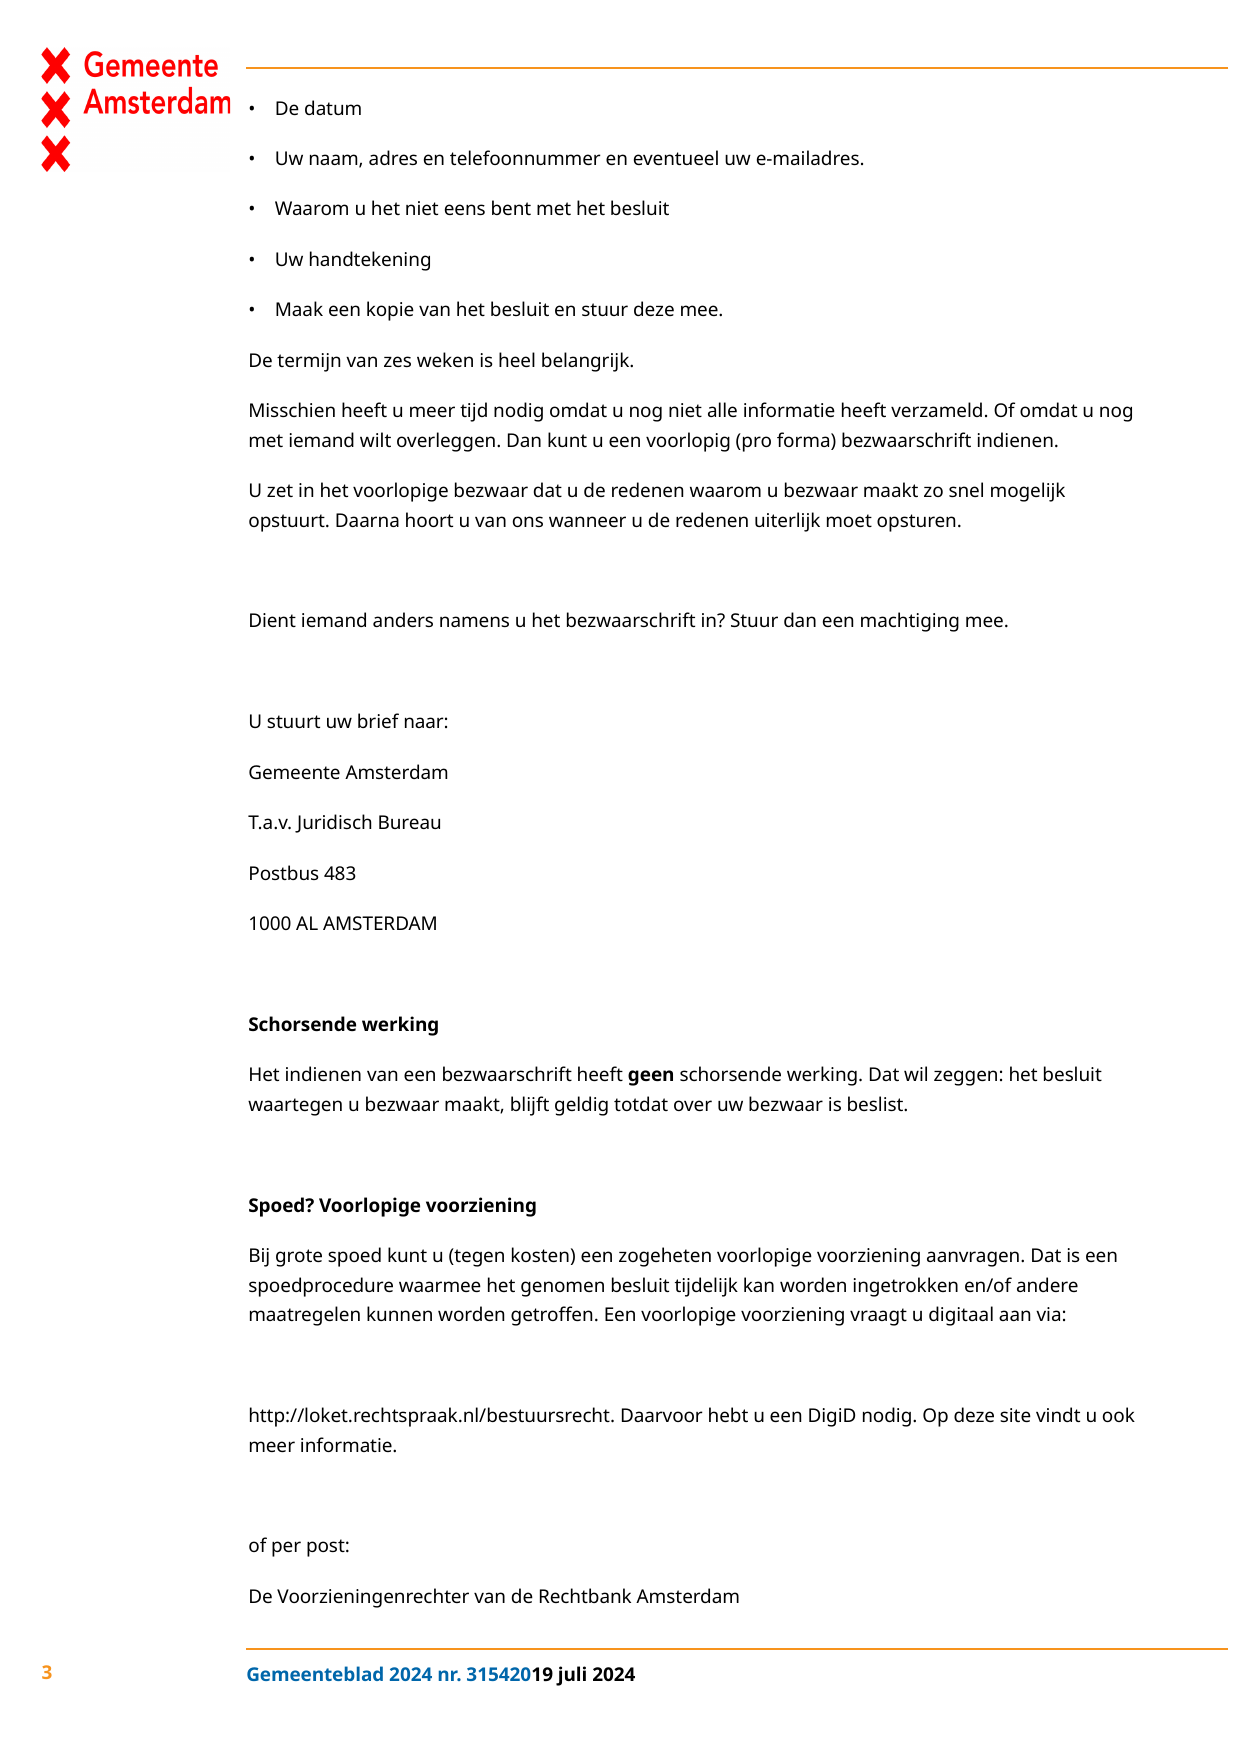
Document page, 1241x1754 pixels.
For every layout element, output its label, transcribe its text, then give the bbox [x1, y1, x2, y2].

text U stuurt uw brief naar: [248, 708, 1152, 734]
text Bij grote spoed kunt u (tegen kosten) een zogeheten voorlopige voorziening aanvragen. Dat is een spoedprocedure waarmee het genomen besluit tijdelijk kan worden ingetrokken en/of andere maatregelen kunnen worden getroffen. Een voorlopige voorziening vraagt u digitaal aan via: [248, 1242, 1152, 1327]
text Schorsende werking [248, 1011, 1152, 1037]
text Misschien heeft u meer tijd nodig omdat u nog niet alle informatie heeft verzameld. Of omdat u nog met iemand wilt overleggen. Dan kunt u een voorlopig (pro forma) bezwaarschrift indienen. [248, 397, 1152, 453]
text • Maak een kopie van het besluit en stuur deze mee. [248, 296, 1152, 322]
text • Uw naam, adres en telefoonnummer en eventueel uw e-mailadres. [248, 145, 1152, 171]
text De termijn van zes weken is heel belangrijk. [248, 347, 1152, 373]
text Postbus 483 [248, 860, 1152, 886]
text Gemeente Amsterdam [248, 759, 1152, 785]
text of per post: [248, 1533, 1152, 1558]
text Dient iemand anders namens u het bezwaarschrift in? Stuur dan een machtiging mee. [248, 608, 1152, 633]
text U zet in het voorlopige bezwaar dat u de redenen waarom u bezwaar maakt zo snel mogelijk opstuurt. Daarna hoort u van ons wanneer u de redenen uiterlijk moet opsturen. [248, 477, 1152, 533]
picture [41, 47, 231, 172]
text Het indienen van een bezwaarschrift heeft geen schorsende werking. Dat wil zeggen: het besluit waartegen u bezwaar maakt, blijft geldig totdat over uw bezwaar is beslist. [248, 1061, 1152, 1117]
text T.a.v. Juridisch Bureau [248, 809, 1152, 835]
text • Uw handtekening [248, 246, 1152, 272]
text De Voorzieningenrechter van de Rechtbank Amsterdam [248, 1583, 1152, 1609]
text Spoed? Voorlopige voorziening [248, 1192, 1152, 1218]
text http://loket.rechtspraak.nl/bestuursrecht. Daarvoor hebt u een DigiD nodig. Op deze site vindt u ook meer informatie. [248, 1402, 1152, 1458]
text 1000 AL AMSTERDAM [248, 910, 1152, 936]
text • De datum [248, 95, 1152, 121]
text • Waarom u het niet eens bent met het besluit [248, 196, 1152, 221]
